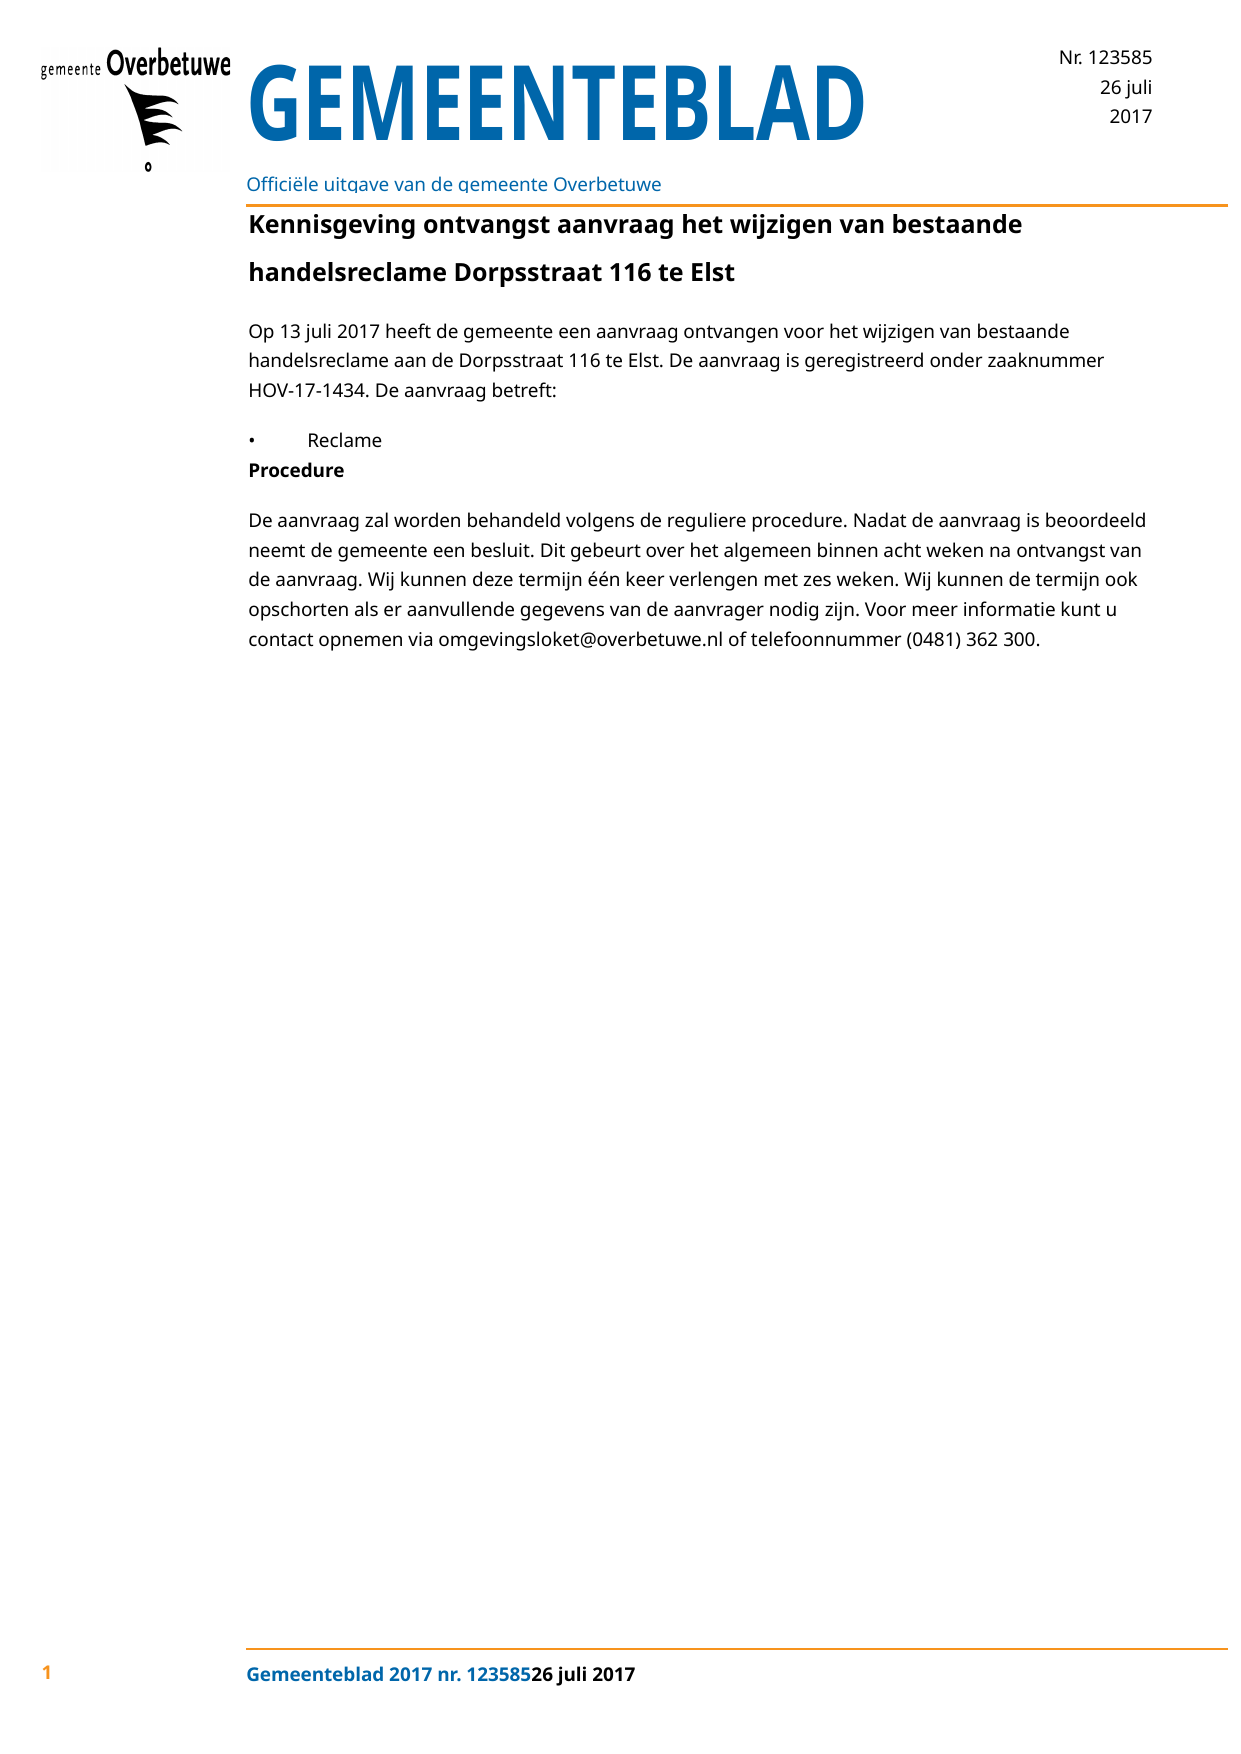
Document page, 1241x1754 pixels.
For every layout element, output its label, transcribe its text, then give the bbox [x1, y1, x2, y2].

text Procedure [248, 457, 1152, 483]
text De aanvraag zal worden behandeld volgens de reguliere procedure. Nadat de aanvraag is beoordeeld neemt de gemeente een besluit. Dit gebeurt over het algemeen binnen acht weken na ontvangst van de aanvraag. Wij kunnen deze termijn één keer verlengen met zes weken. Wij kunnen de termijn ook opschorten als er aanvullende gegevens van de aanvrager nodig zijn. Voor meer informatie kunt u contact opnemen via omgevingsloket@overbetuwe.nl of telefoonnummer (0481) 362 300. [248, 507, 1152, 652]
text Op 13 juli 2017 heeft de gemeente een aanvraag ontvangen voor het wijzigen van bestaande handelsreclame aan de Dorpsstraat 116 te Elst. De aanvraag is geregistreerd onder zaaknummer HOV-17-1434. De aanvraag betreft: [248, 318, 1152, 403]
picture [41, 47, 231, 172]
list Reclame [248, 427, 1152, 453]
text Kennisgeving ontvangst aanvraag het wijzigen van bestaande handelsreclame Dorpsstraat 116 te Elst [248, 207, 1152, 288]
